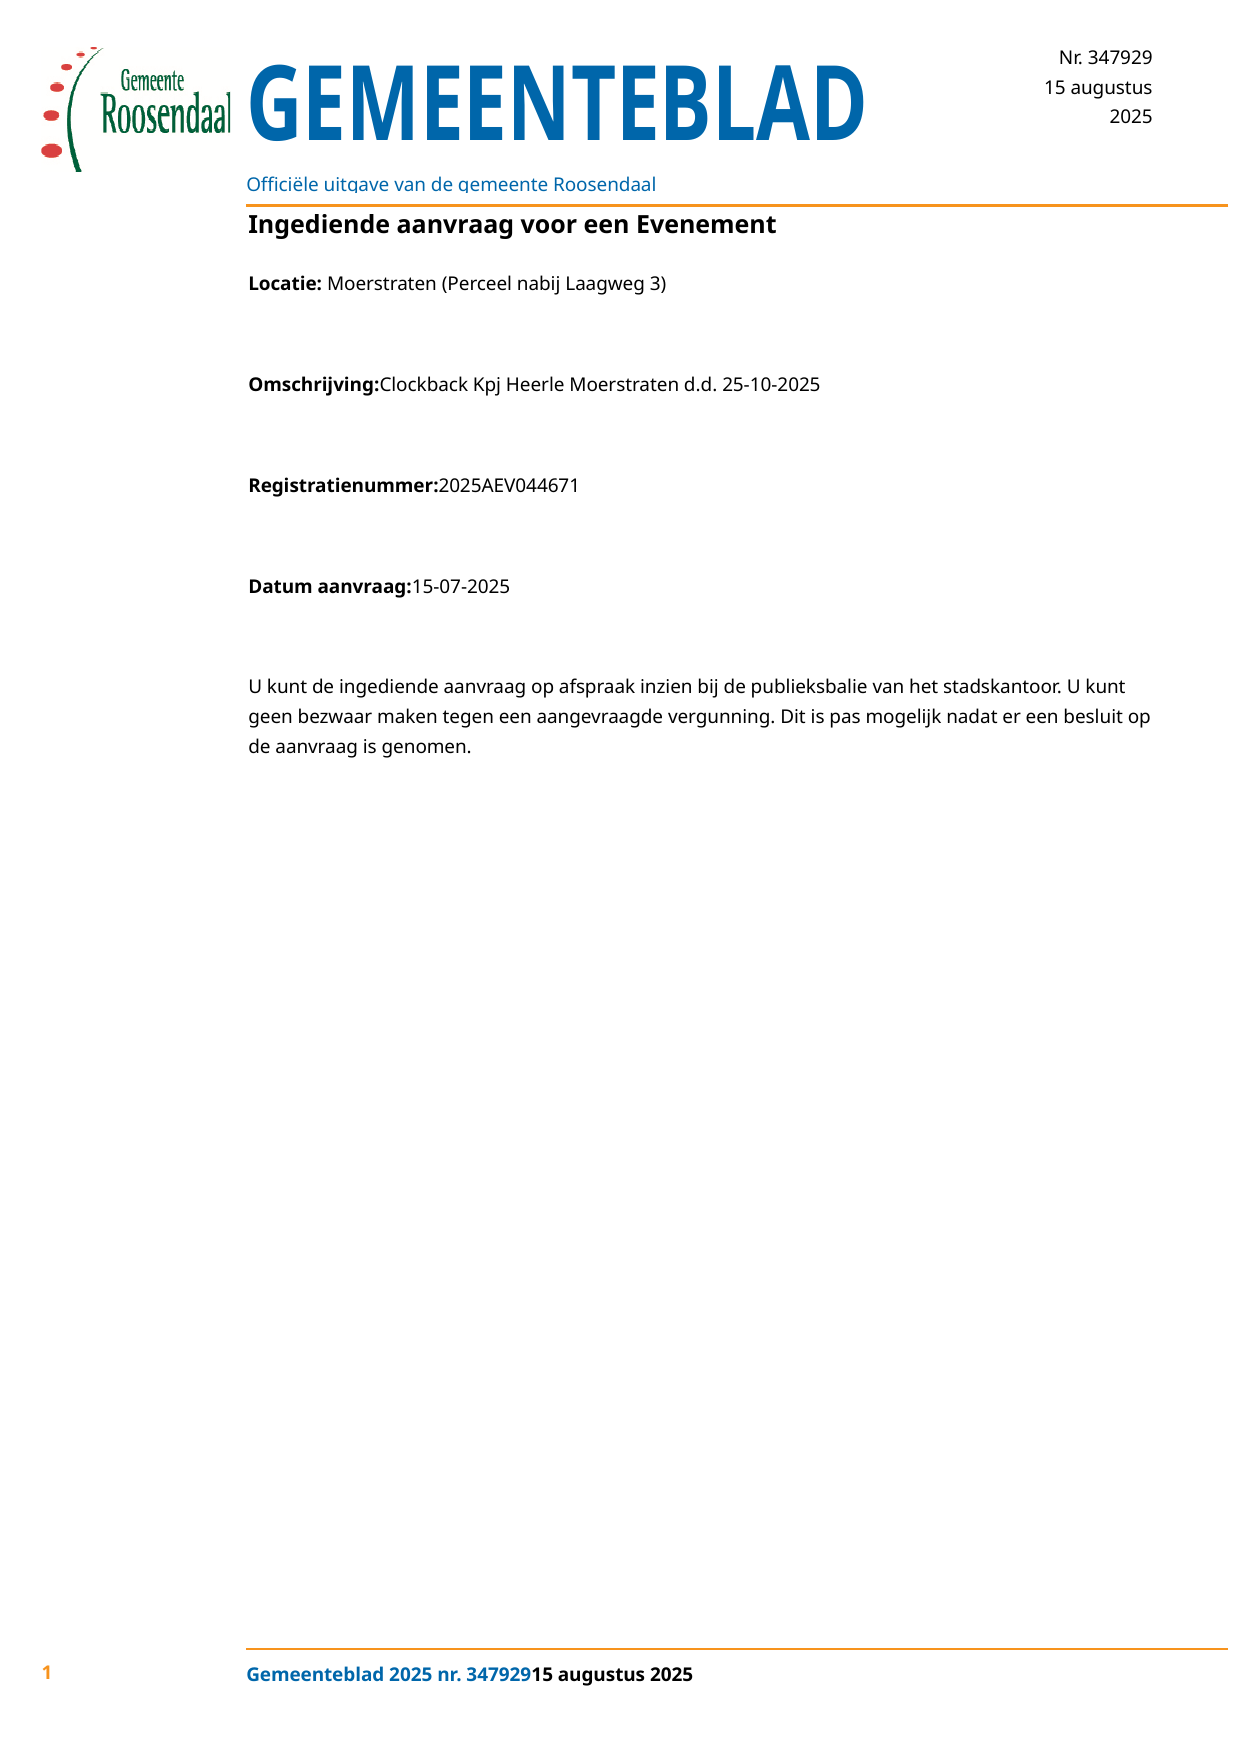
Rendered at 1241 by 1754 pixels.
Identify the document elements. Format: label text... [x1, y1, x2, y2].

text Ingediende aanvraag voor een Evenement [248, 207, 1152, 241]
text Datum aanvraag:15-07-2025 [248, 573, 1152, 598]
text Locatie: Moerstraten (Perceel nabij Laagweg 3) [248, 270, 1152, 296]
text Registratienummer:2025AEV044671 [248, 472, 1152, 498]
picture [41, 47, 231, 172]
text U kunt de ingediende aanvraag op afspraak inzien bij de publieksbalie van het stadskantoor. U kunt geen bezwaar maken tegen een aangevraagde vergunning. Dit is pas mogelijk nadat er een besluit op de aanvraag is genomen. [248, 674, 1152, 758]
text Omschrijving:Clockback Kpj Heerle Moerstraten d.d. 25-10-2025 [248, 371, 1152, 397]
